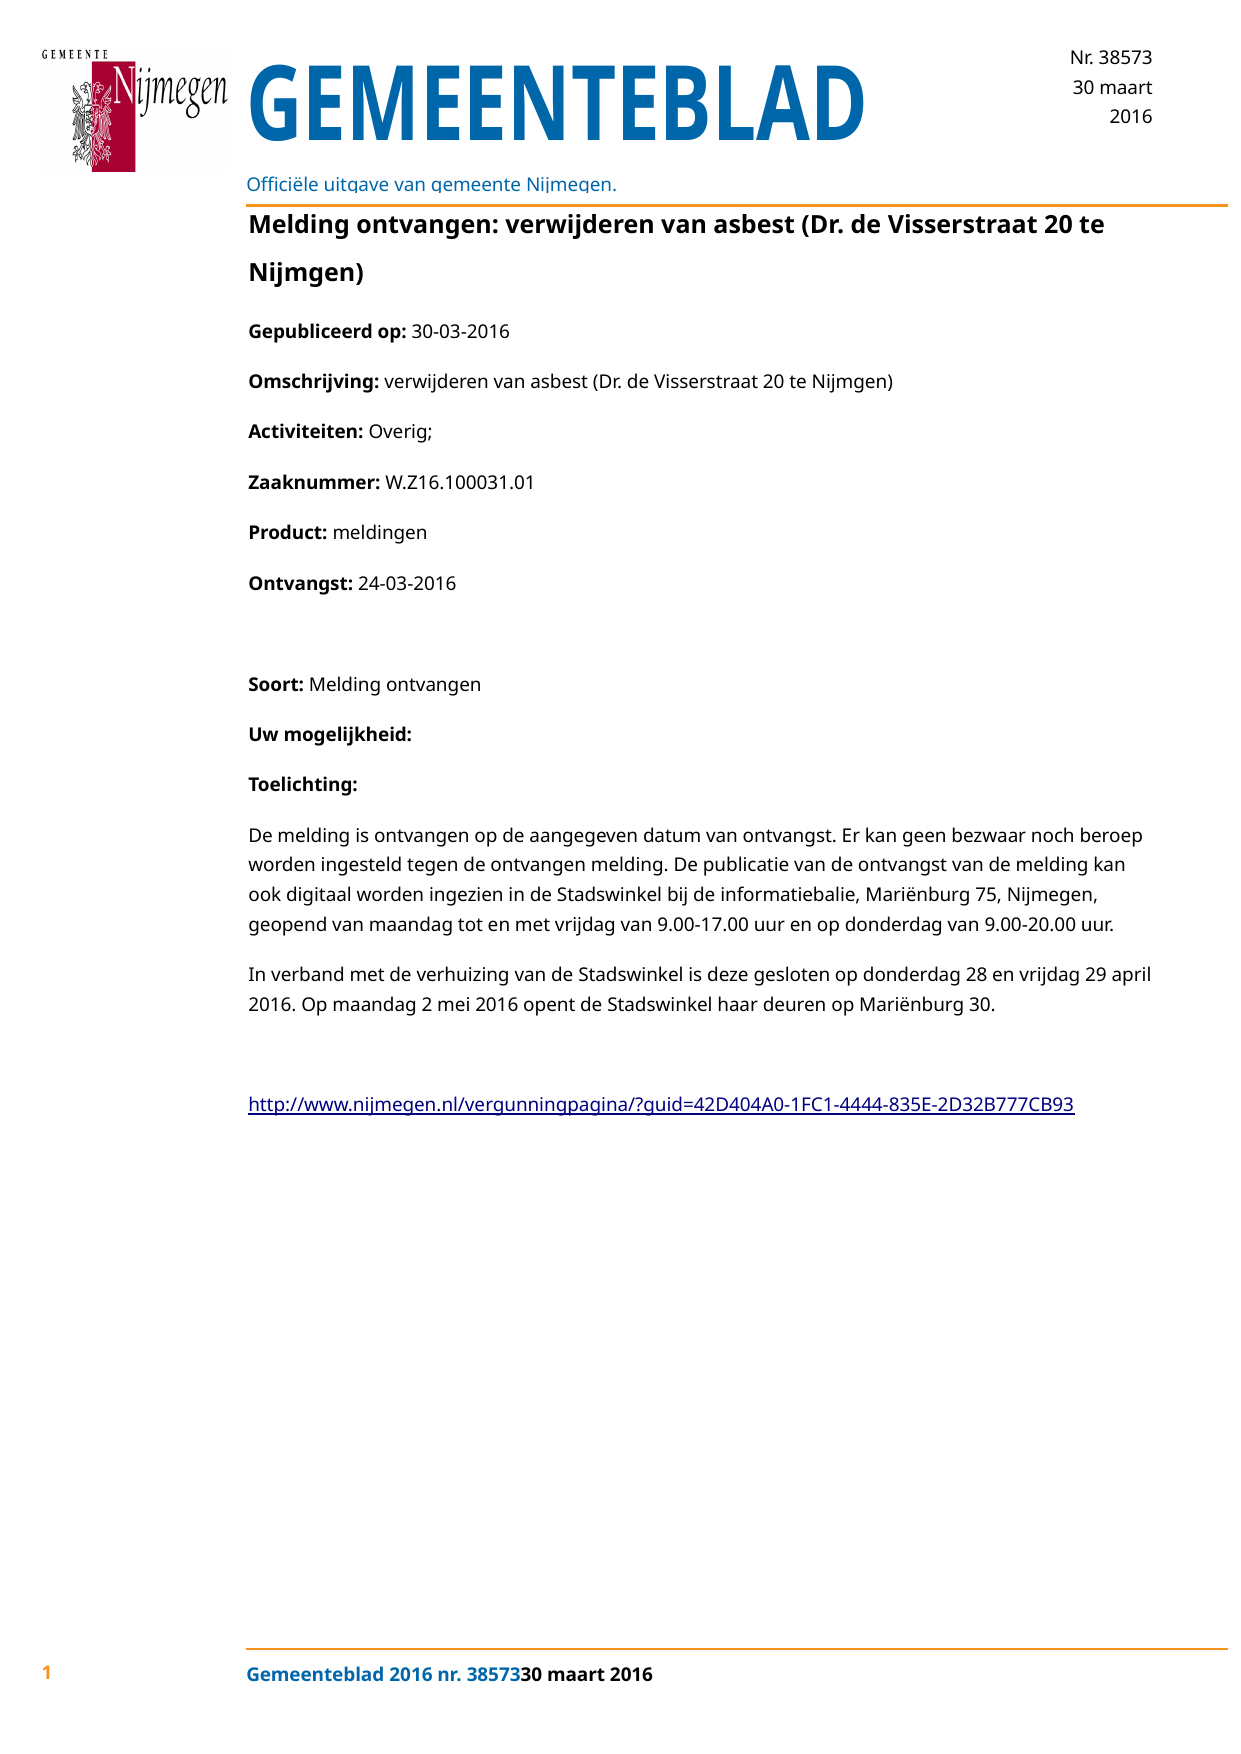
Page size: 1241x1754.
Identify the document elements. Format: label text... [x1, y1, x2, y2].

text In verband met de verhuizing van de Stadswinkel is deze gesloten op donderdag 28 en vrijdag 29 april 2016. Op maandag 2 mei 2016 opent de Stadswinkel haar deuren op Mariënburg 30. [248, 961, 1152, 1017]
text Activiteiten: Overig; [248, 419, 1152, 444]
text Gepubliceerd op: 30-03-2016 [248, 318, 1152, 344]
text Melding ontvangen: verwijderen van asbest (Dr. de Visserstraat 20 te Nijmgen) [248, 207, 1152, 288]
text Toelichting: [248, 772, 1152, 797]
text Soort: Melding ontvangen [248, 671, 1152, 697]
text Ontvangst: 24-03-2016 [248, 570, 1152, 596]
text Zaaknummer: W.Z16.100031.01 [248, 469, 1152, 495]
text Product: meldingen [248, 519, 1152, 545]
text Omschrijving: verwijderen van asbest (Dr. de Visserstraat 20 te Nijmgen) [248, 368, 1152, 394]
text Uw mogelijkheid: [248, 721, 1152, 747]
text De melding is ontvangen op de aangegeven datum van ontvangst. Er kan geen bezwaar noch beroep worden ingesteld tegen de ontvangen melding. De publicatie van de ontvangst van de melding kan ook digitaal worden ingezien in de Stadswinkel bij de informatiebalie, Mariënburg 75, Nijmegen, geopend van maandag tot en met vrijdag van 9.00-17.00 uur en op donderdag van 9.00-20.00 uur. [248, 822, 1152, 937]
text http://www.nijmegen.nl/vergunningpagina/?guid=42D404A0-1FC1-4444-835E-2D32B777CB93 [248, 1092, 1152, 1117]
picture [41, 47, 231, 172]
